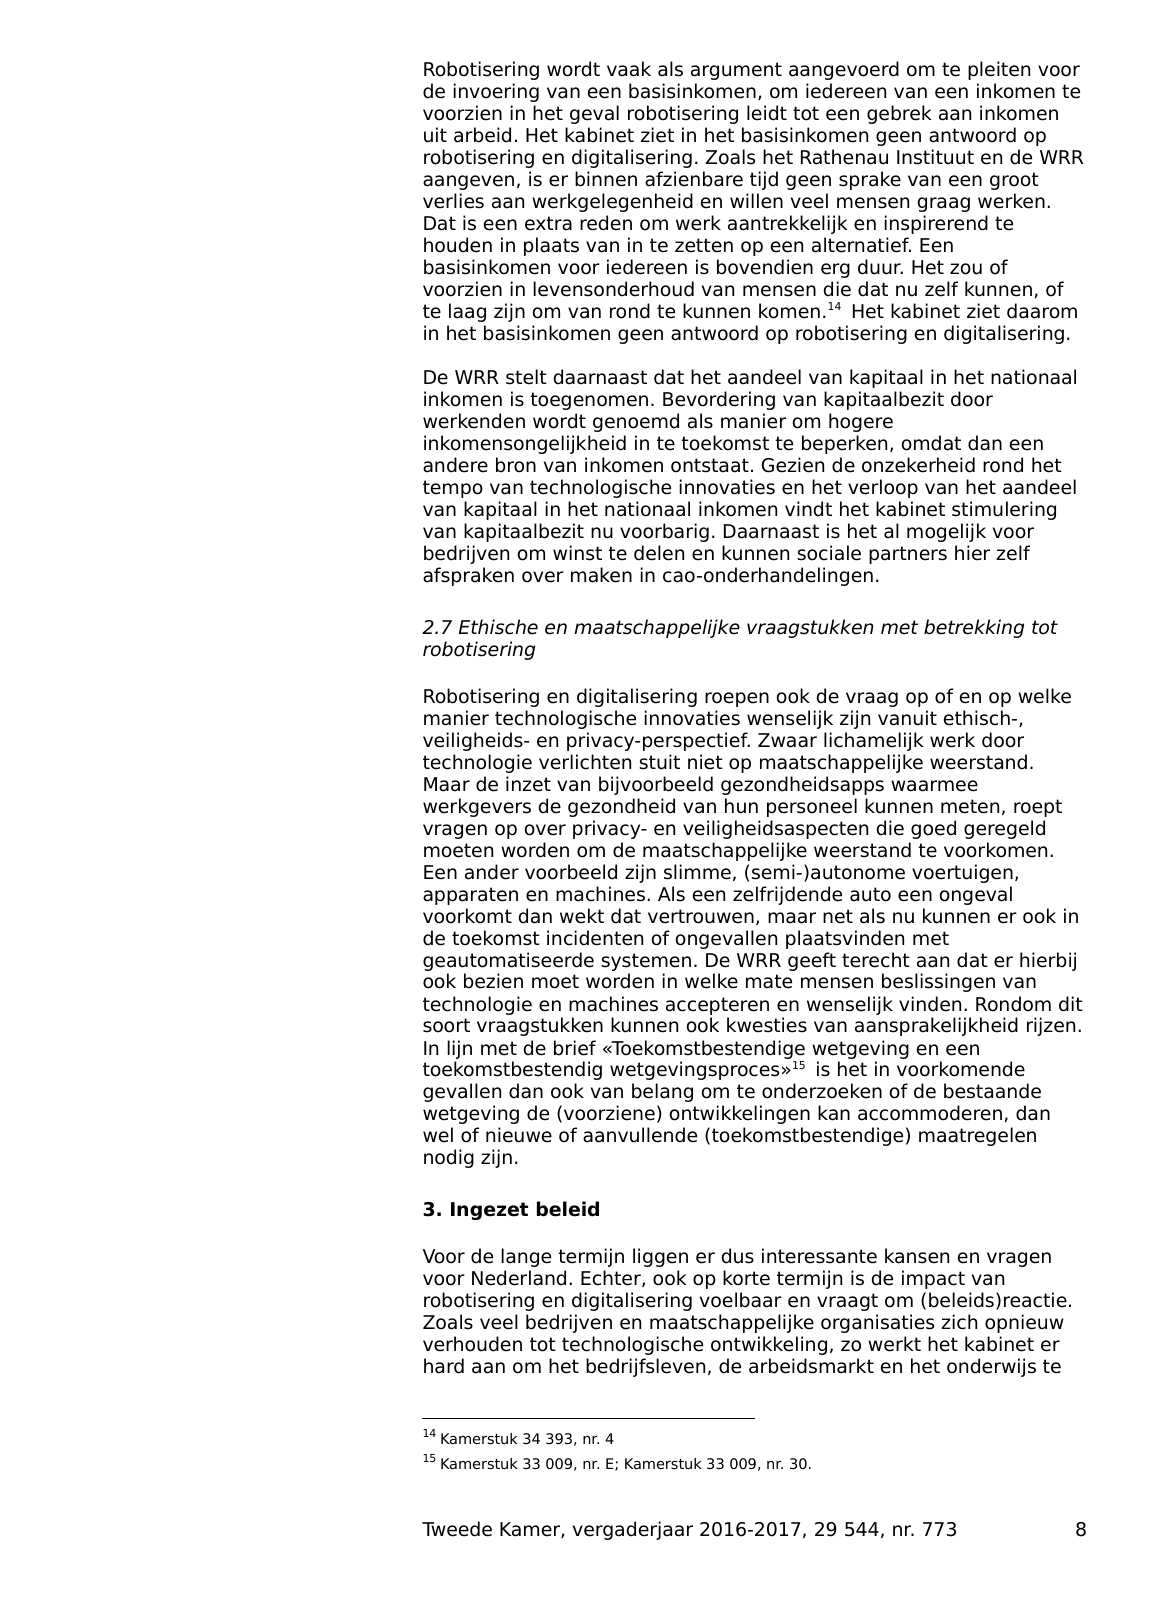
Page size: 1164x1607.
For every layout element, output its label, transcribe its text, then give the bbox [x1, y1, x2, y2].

subtitle 3. Ingezet beleid [422, 1199, 1087, 1221]
text De WRR stelt daarnaast dat het aandeel van kapitaal in het nationaal inkomen is toegenomen. Bevordering van kapitaalbezit door werkenden wordt genoemd als manier om hogere inkomensongelijkheid in te toekomst te beperken, omdat dan een andere bron van inkomen ontstaat. Gezien de onzekerheid rond het tempo van technologische innovaties en het verloop van het aandeel van kapitaal in het nationaal inkomen vindt het kabinet stimulering van kapitaalbezit nu voorbarig. Daarnaast is het al mogelijk voor bedrijven om winst te delen en kunnen sociale partners hier zelf afspraken over maken in cao-onderhandelingen. [422, 367, 1087, 587]
text Kamerstuk 33 009, nr. E; Kamerstuk 33 009, nr. 30. [422, 1452, 1087, 1474]
text Voor de lange termijn liggen er dus interessante kansen en vragen voor Nederland. Echter, ook op korte termijn is de impact van robotisering en digitalisering voelbaar en vraagt om (beleids)reactie. Zoals veel bedrijven en maatschappelijke organisaties zich opnieuw verhouden tot technologische ontwikkeling, zo werkt het kabinet er hard aan om het bedrijfsleven, de arbeidsmarkt en het onderwijs te [422, 1246, 1087, 1378]
text Kamerstuk 34 393, nr. 4 [422, 1427, 1087, 1449]
subtitle 2.7 Ethische en maatschappelijke vraagstukken met betrekking tot robotisering [422, 617, 1087, 661]
text Robotisering wordt vaak als argument aangevoerd om te pleiten voor de invoering van een basisinkomen, om iedereen van een inkomen te voorzien in het geval robotisering leidt tot een gebrek aan inkomen uit arbeid. Het kabinet ziet in het basisinkomen geen antwoord op robotisering en digitalisering. Zoals het Rathenau Instituut en de WRR aangeven, is er binnen afzienbare tijd geen sprake van een groot verlies aan werkgelegenheid en willen veel mensen graag werken. Dat is een extra reden om werk aantrekkelijk en inspirerend te houden in plaats van in te zetten op een alternatief. Een basisinkomen voor iedereen is bovendien erg duur. Het zou of voorzien in levensonderhoud van mensen die dat nu zelf kunnen, of te laag zijn om van rond te kunnen komen. Het kabinet ziet daarom in het basisinkomen geen antwoord op robotisering en digitalisering. [422, 59, 1087, 345]
text Robotisering en digitalisering roepen ook de vraag op of en op welke manier technologische innovaties wenselijk zijn vanuit ethisch-, veiligheids- en privacy-perspectief. Zwaar lichamelijk werk door technologie verlichten stuit niet op maatschappelijke weerstand. Maar de inzet van bijvoorbeeld gezondheidsapps waarmee werkgevers de gezondheid van hun personeel kunnen meten, roept vragen op over privacy- en veiligheidsaspecten die goed geregeld moeten worden om de maatschappelijke weerstand te voorkomen. Een ander voorbeeld zijn slimme, (semi-)autonome voertuigen, apparaten en machines. Als een zelfrijdende auto een ongeval voorkomt dan wekt dat vertrouwen, maar net als nu kunnen er ook in de toekomst incidenten of ongevallen plaatsvinden met geautomatiseerde systemen. De WRR geeft terecht aan dat er hierbij ook bezien moet worden in welke mate mensen beslissingen van technologie en machines accepteren en wenselijk vinden. Rondom dit soort vraagstukken kunnen ook kwesties van aansprakelijkheid rijzen. In lijn met de brief «Toekomstbestendige wetgeving en een toekomstbestendig wetgevingsproces» is het in voorkomende gevallen dan ook van belang om te onderzoeken of de bestaande wetgeving de (voorziene) ontwikkelingen kan accommoderen, dan wel of nieuwe of aanvullende (toekomstbestendige) maatregelen nodig zijn. [422, 686, 1087, 1169]
